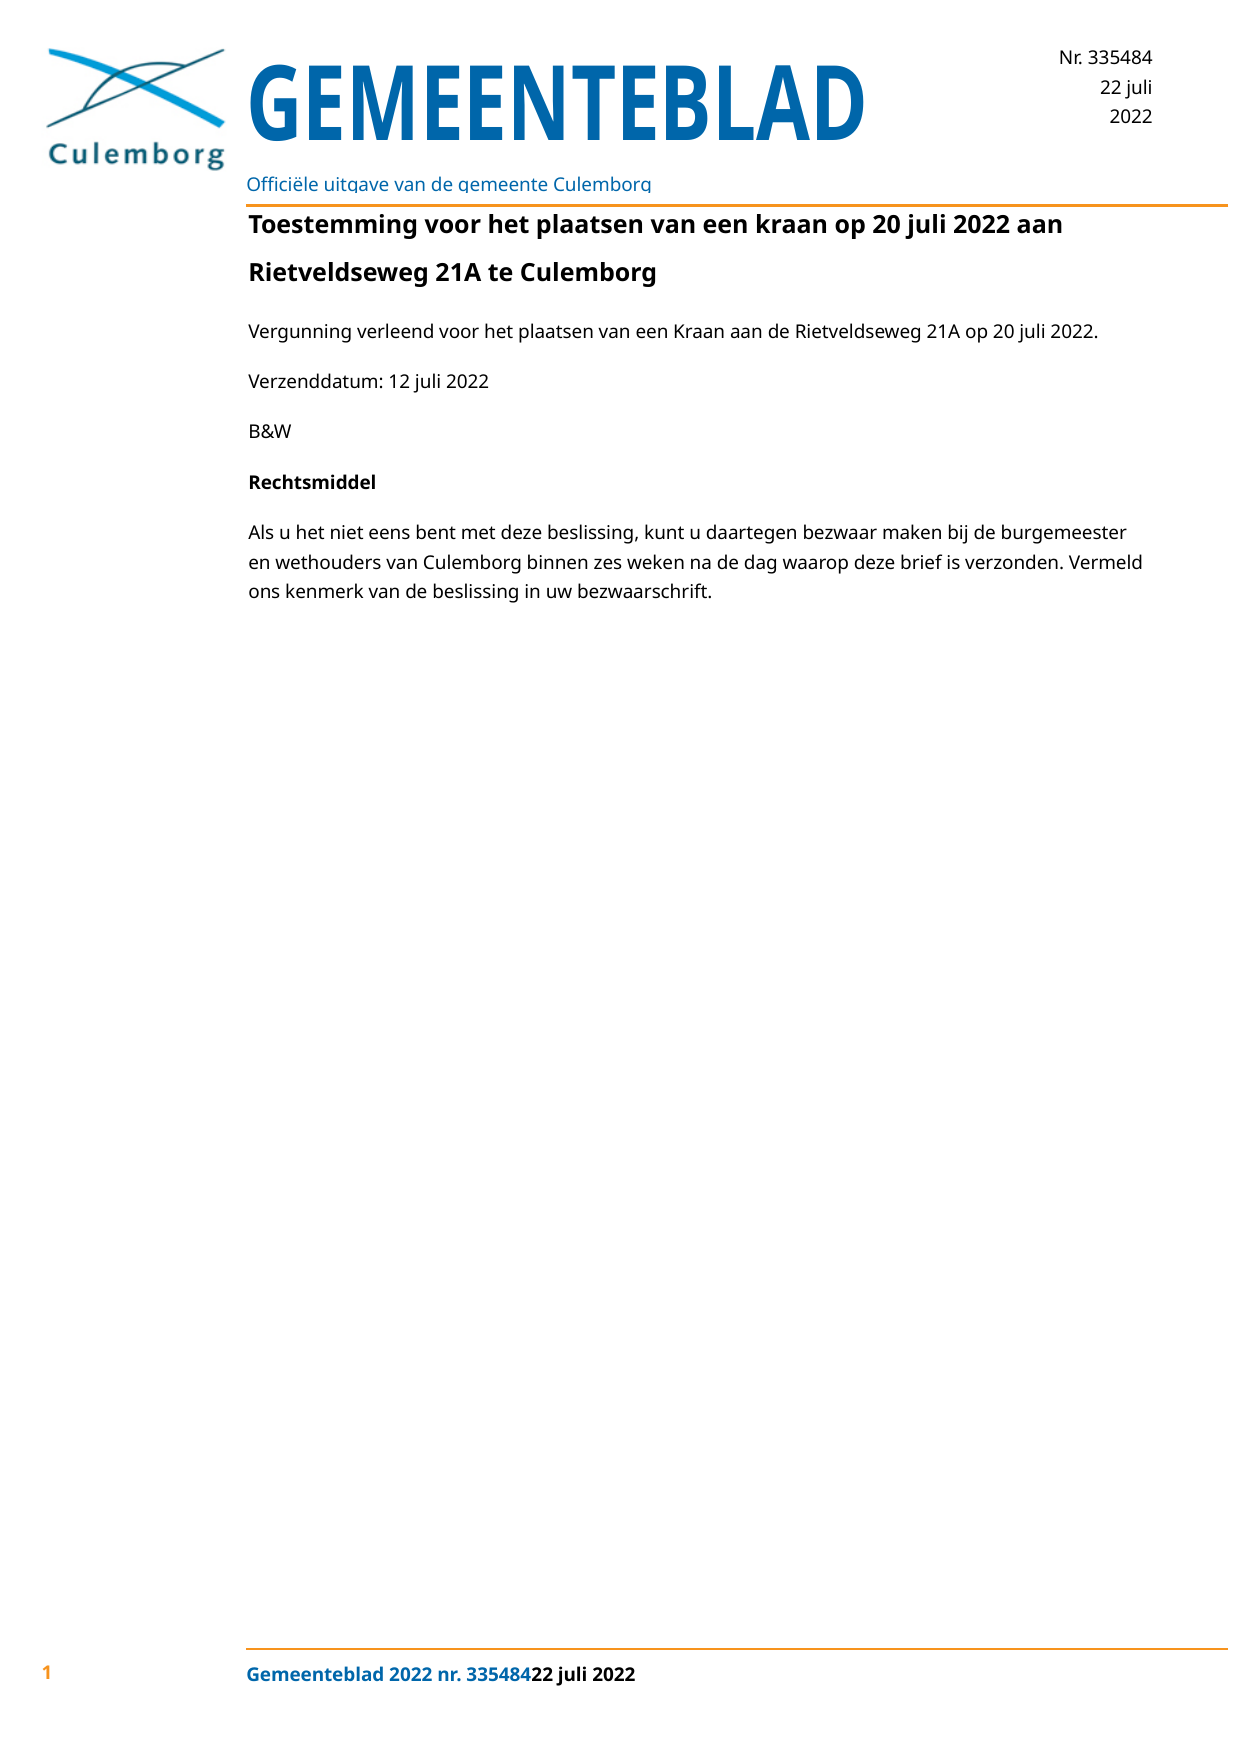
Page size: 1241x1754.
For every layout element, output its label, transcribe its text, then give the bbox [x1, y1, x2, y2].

text Toestemming voor het plaatsen van een kraan op 20 juli 2022 aan Rietveldseweg 21A te Culemborg [248, 207, 1152, 288]
text Rechtsmiddel [248, 469, 1152, 495]
text B&W [248, 419, 1152, 444]
text Vergunning verleend voor het plaatsen van een Kraan aan de Rietveldseweg 21A op 20 juli 2022. [248, 318, 1152, 344]
text Verzenddatum: 12 juli 2022 [248, 368, 1152, 394]
text Als u het niet eens bent met deze beslissing, kunt u daartegen bezwaar maken bij de burgemeester en wethouders van Culemborg binnen zes weken na de dag waarop deze brief is verzonden. Vermeld ons kenmerk van de beslissing in uw bezwaarschrift. [248, 519, 1152, 604]
picture [41, 47, 231, 172]
